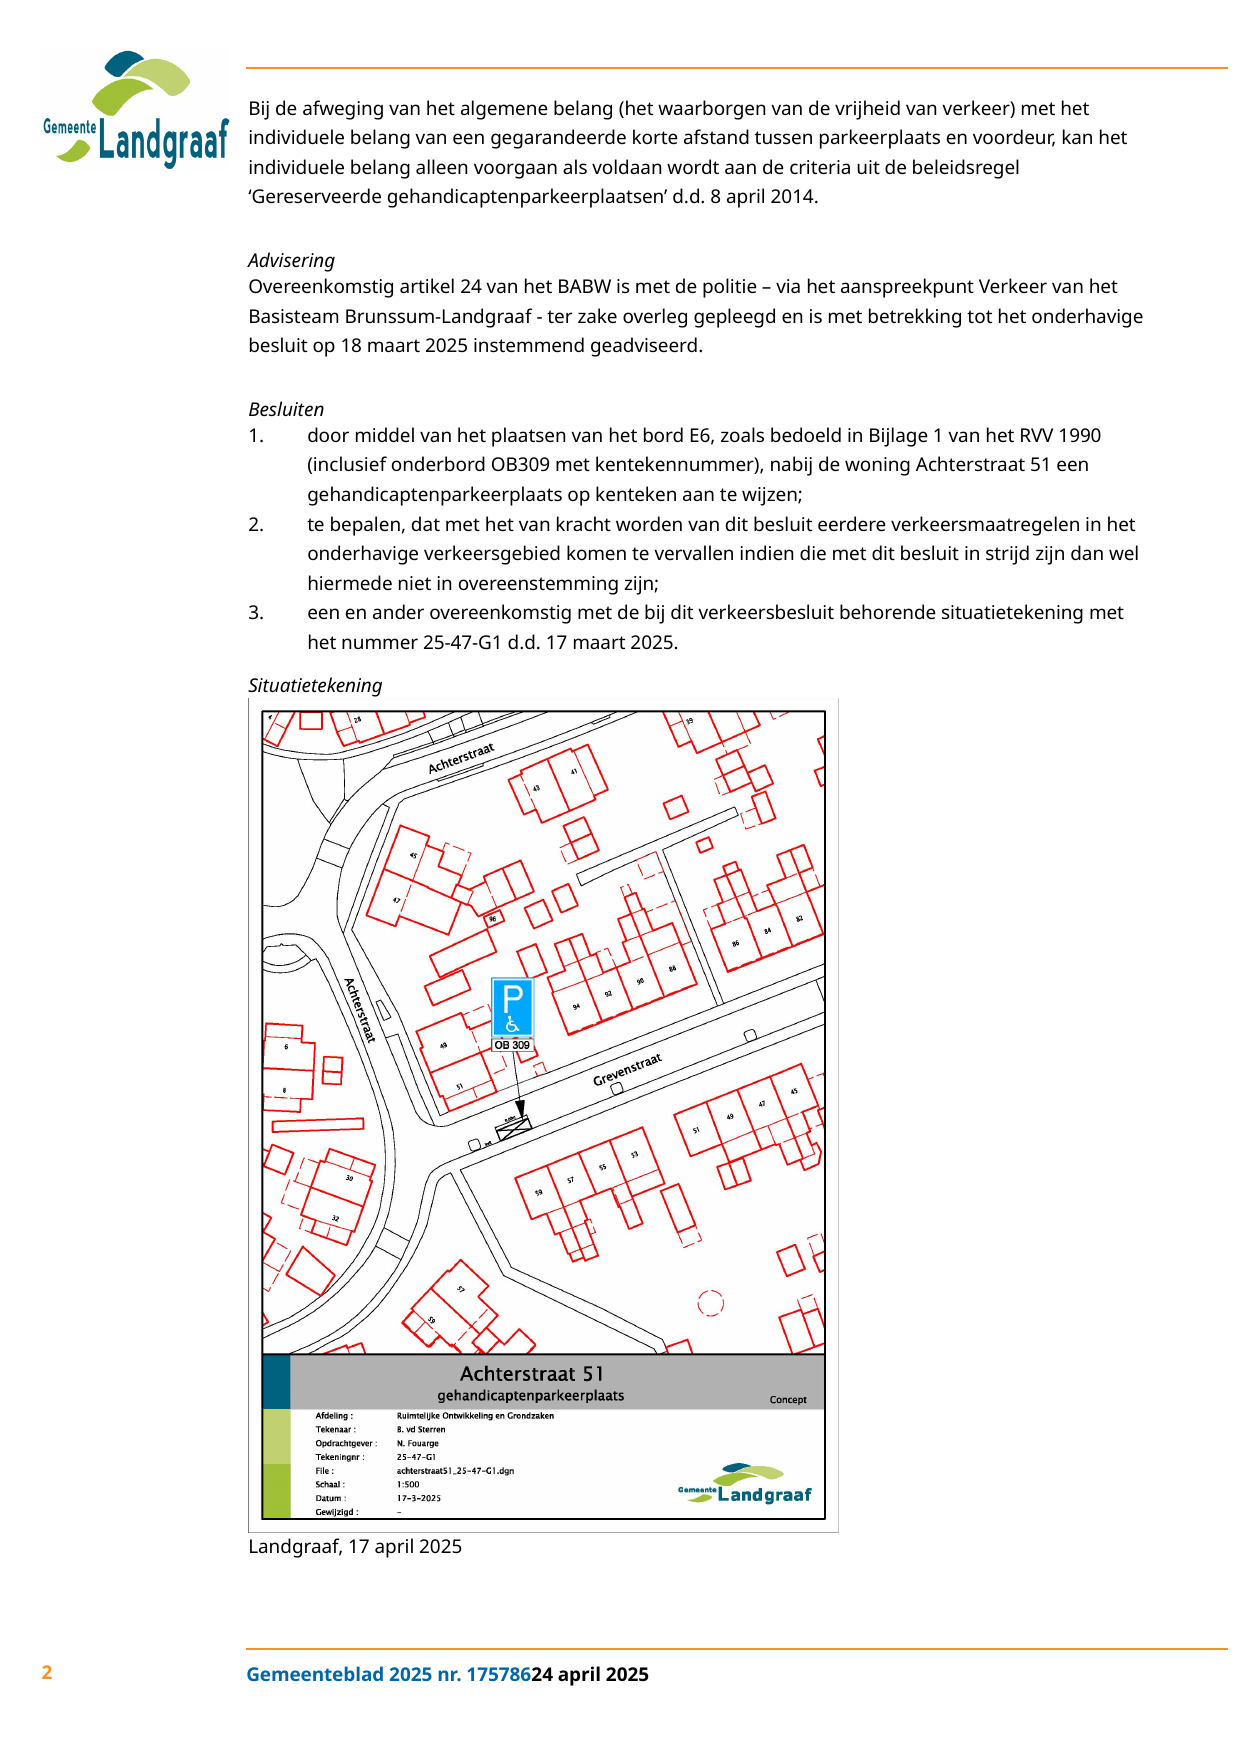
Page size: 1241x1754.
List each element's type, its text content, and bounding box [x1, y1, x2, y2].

text Landgraaf, 17 april 2025 [248, 1533, 1152, 1559]
picture [41, 47, 231, 172]
list door middel van het plaatsen van het bord E6, zoals bedoeld in Bijlage 1 van het RVV 1990 (inclusief onderbord OB309 met kentekennummer), nabij de woning Achterstraat 51 een gehandicaptenparkeerplaats op kenteken aan te wijzen; [248, 422, 1152, 507]
text Bij de afweging van het algemene belang (het waarborgen van de vrijheid van verkeer) met het individuele belang van een gegarandeerde korte afstand tussen parkeerplaats en voordeur, kan het individuele belang alleen voorgaan als voldaan wordt aan de criteria uit de beleidsregel ‘Gereserveerde gehandicaptenparkeerplaatsen’ d.d. 8 april 2014. [248, 95, 1152, 209]
text Advisering [248, 247, 1152, 273]
list een en ander overeenkomstig met de bij dit verkeersbesluit behorende situatietekening met het nummer 25-47-G1 d.d. 17 maart 2025. [248, 599, 1152, 655]
text Situatietekening [248, 672, 1152, 698]
picture [248, 698, 839, 1533]
text Besluiten [248, 396, 1152, 422]
list te bepalen, dat met het van kracht worden van dit besluit eerdere verkeersmaatregelen in het onderhavige verkeersgebied komen te vervallen indien die met dit besluit in strijd zijn dan wel hiermede niet in overeenstemming zijn; [248, 511, 1152, 596]
text Overeenkomstig artikel 24 van het BABW is met de politie – via het aanspreekpunt Verkeer van het Basisteam Brunssum-Landgraaf - ter zake overleg gepleegd en is met betrekking tot het onderhavige besluit op 18 maart 2025 instemmend geadviseerd. [248, 273, 1152, 358]
